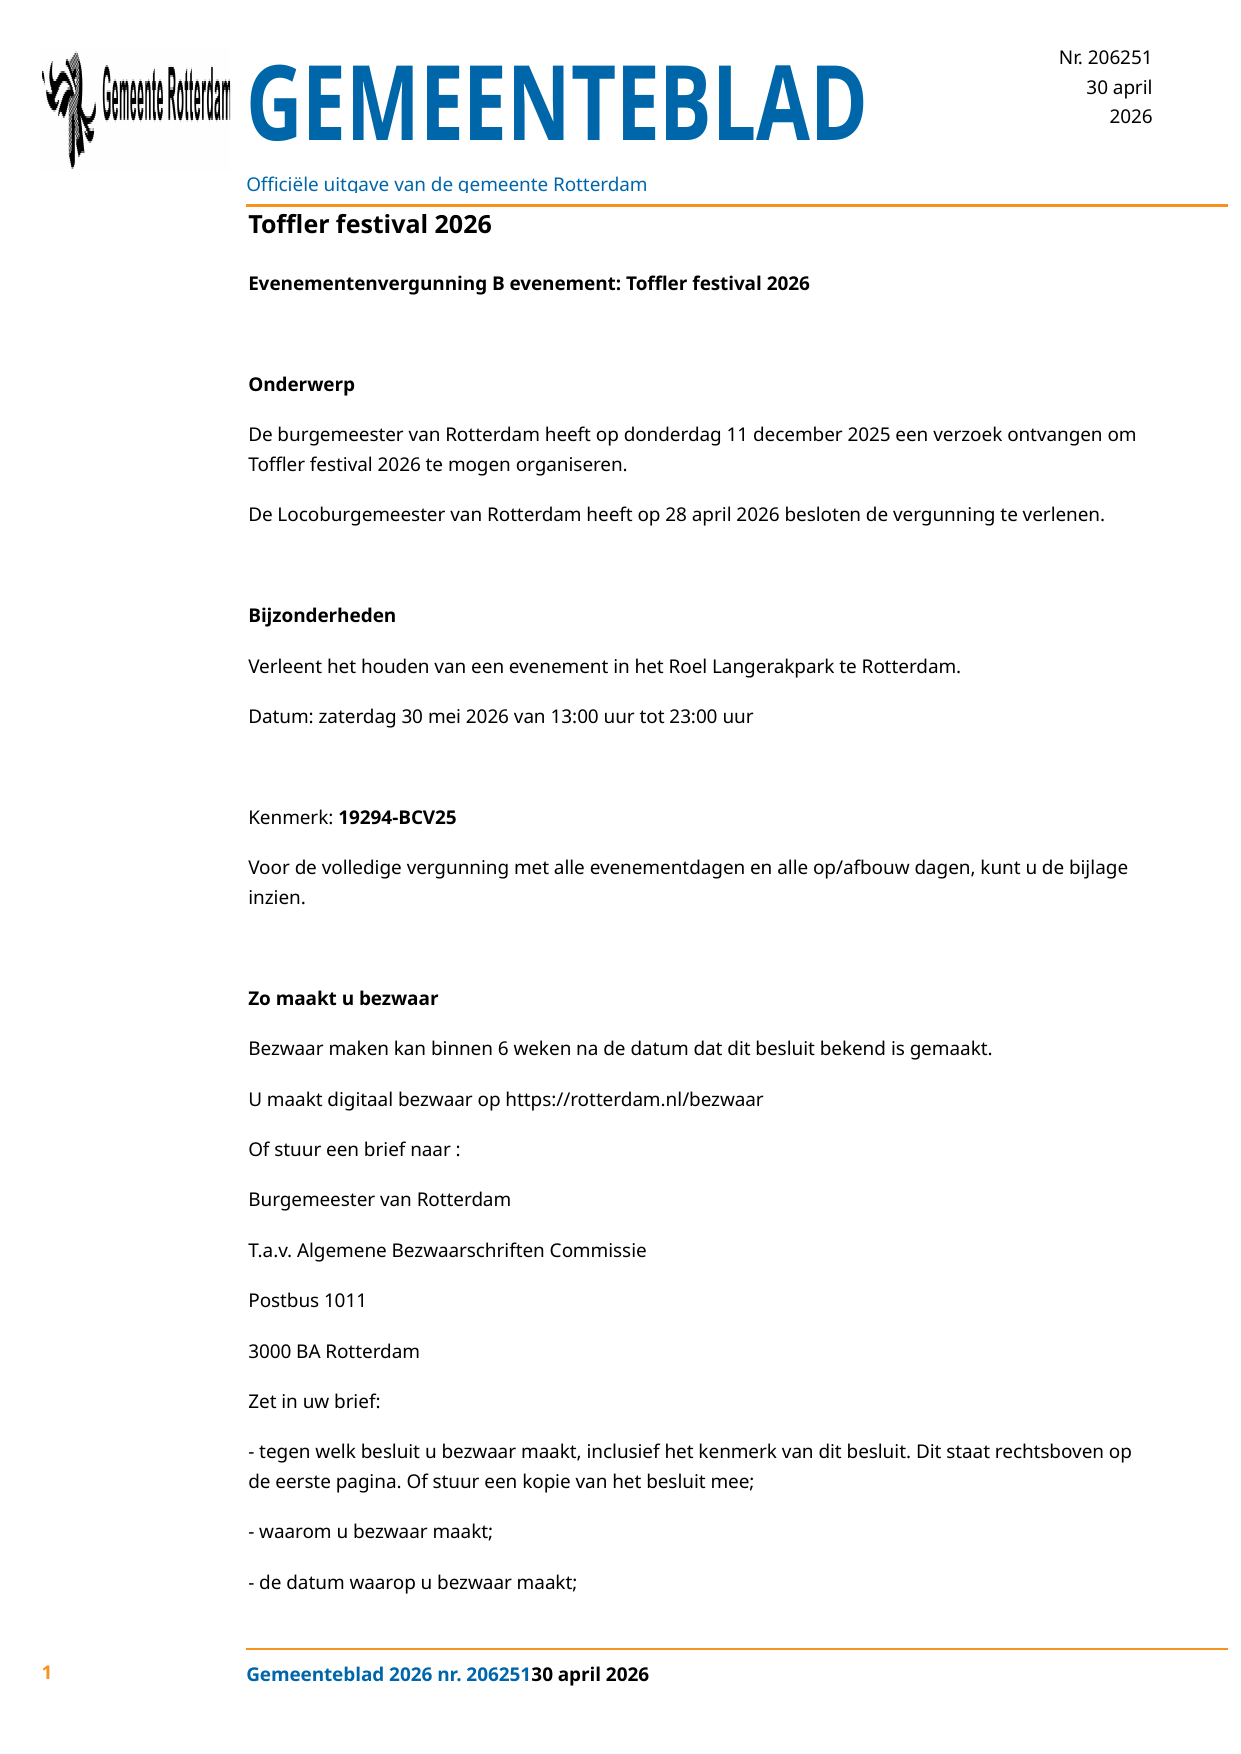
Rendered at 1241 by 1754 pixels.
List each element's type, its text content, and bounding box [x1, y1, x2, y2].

text - de datum waarop u bezwaar maakt; [248, 1569, 1152, 1595]
text - waarom u bezwaar maakt; [248, 1519, 1152, 1544]
text Bezwaar maken kan binnen 6 weken na de datum dat dit besluit bekend is gemaakt. [248, 1035, 1152, 1061]
text De burgemeester van Rotterdam heeft op donderdag 11 december 2025 een verzoek ontvangen om Toffler festival 2026 te mogen organiseren. [248, 422, 1152, 477]
text Onderwerp [248, 371, 1152, 397]
text U maakt digitaal bezwaar op https://rotterdam.nl/bezwaar [248, 1086, 1152, 1111]
text Voor de volledige vergunning met alle evenementdagen en alle op/afbouw dagen, kunt u de bijlage inzien. [248, 854, 1152, 910]
text De Locoburgemeester van Rotterdam heeft op 28 april 2026 besloten de vergunning te verlenen. [248, 502, 1152, 527]
text Postbus 1011 [248, 1287, 1152, 1313]
picture [41, 47, 231, 172]
text Datum: zaterdag 30 mei 2026 van 13:00 uur tot 23:00 uur [248, 703, 1152, 729]
text Of stuur een brief naar : [248, 1136, 1152, 1162]
text Verleent het houden van een evenement in het Roel Langerakpark te Rotterdam. [248, 653, 1152, 678]
text - tegen welk besluit u bezwaar maakt, inclusief het kenmerk van dit besluit. Dit staat rechtsboven op de eerste pagina. Of stuur een kopie van het besluit mee; [248, 1439, 1152, 1494]
text 3000 BA Rotterdam [248, 1338, 1152, 1363]
text Zo maakt u bezwaar [248, 985, 1152, 1011]
text Zet in uw brief: [248, 1388, 1152, 1414]
text T.a.v. Algemene Bezwaarschriften Commissie [248, 1237, 1152, 1263]
text Bijzonderheden [248, 602, 1152, 628]
text Toffler festival 2026 [248, 207, 1152, 241]
text Evenementenvergunning B evenement: Toffler festival 2026 [248, 270, 1152, 296]
text Kenmerk: 19294-BCV25 [248, 804, 1152, 830]
text Burgemeester van Rotterdam [248, 1187, 1152, 1212]
